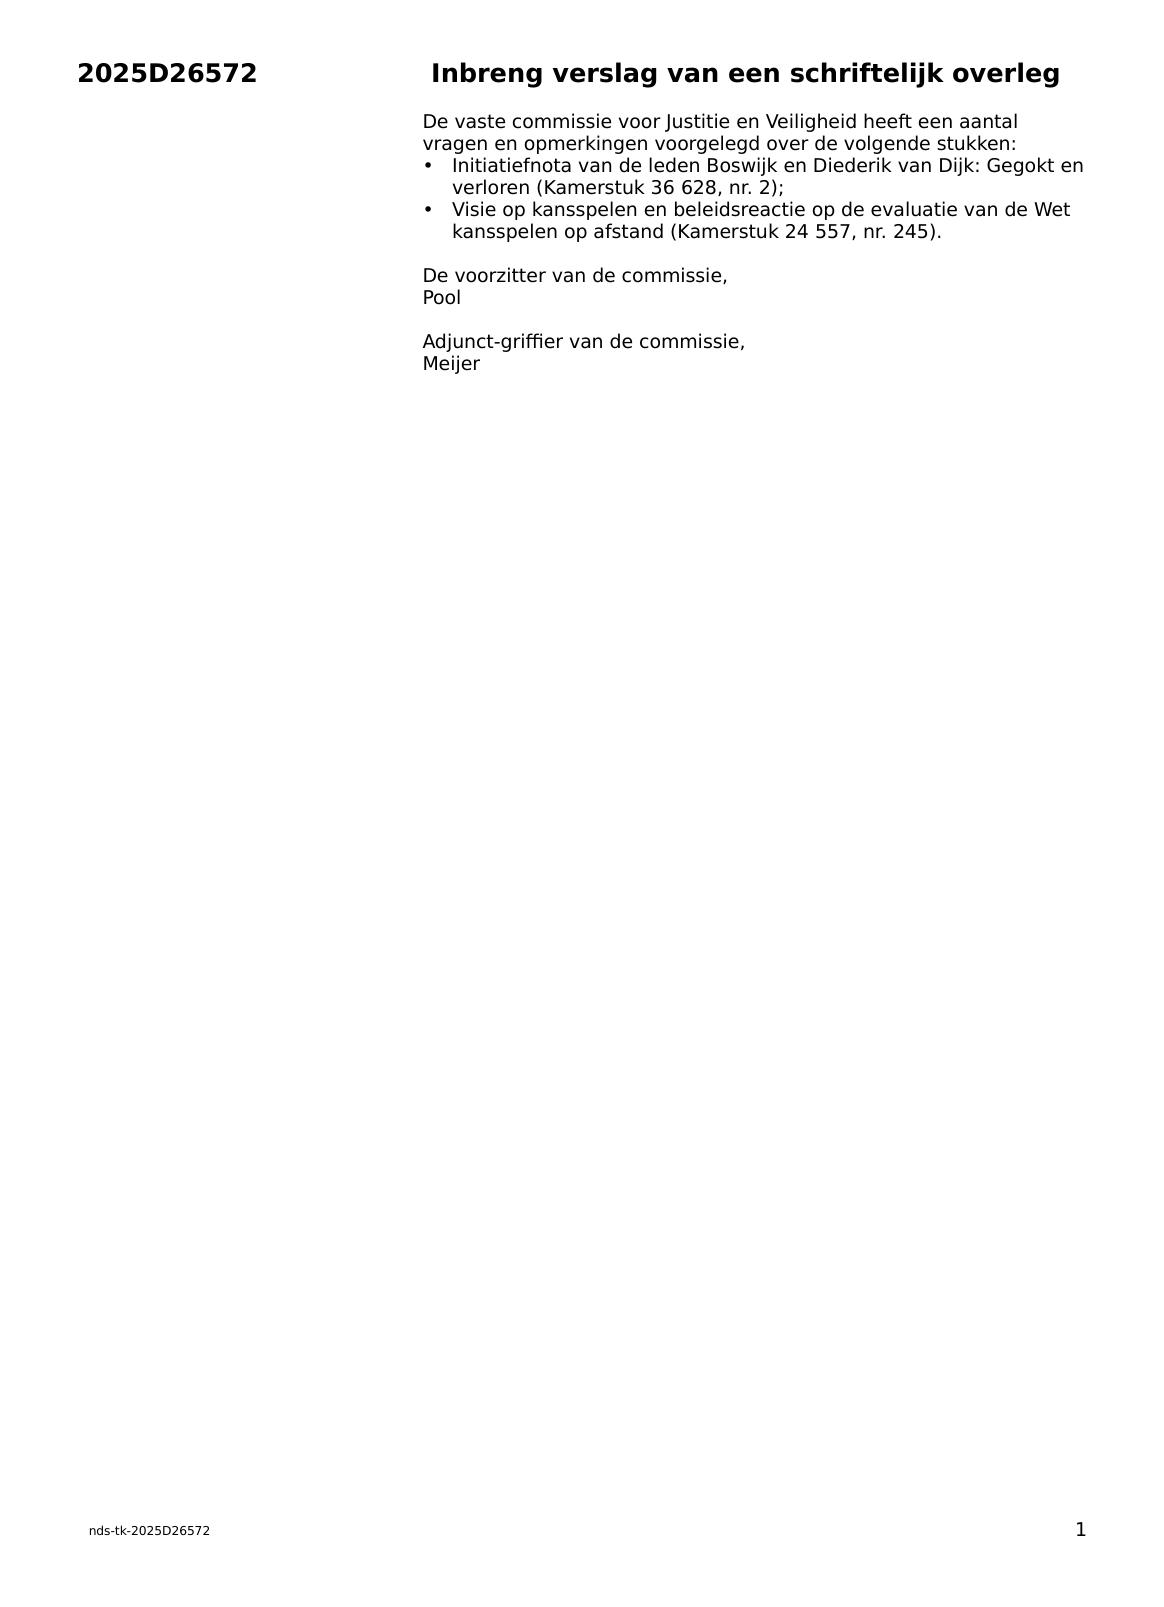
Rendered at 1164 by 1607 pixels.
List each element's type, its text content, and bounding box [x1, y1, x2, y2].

text De vaste commissie voor Justitie en Veiligheid heeft een aantal vragen en opmerkingen voorgelegd over de volgende stukken: [422, 111, 1087, 155]
text 2025D26572 Inbreng verslag van een schriftelijk overleg [77, 59, 1087, 89]
text nds-tk-2025D26572 [88, 1524, 323, 1538]
text Meijer [422, 353, 1087, 375]
text • Initiatiefnota van de leden Boswijk en Diederik van Dijk: Gegokt en verloren (Kamerstuk 36 628, nr. 2); [422, 155, 1087, 199]
text • Visie op kansspelen en beleidsreactie op de evaluatie van de Wet kansspelen op afstand (Kamerstuk 24 557, nr. 245). [422, 199, 1087, 243]
text Adjunct-griffier van de commissie, [422, 331, 1087, 353]
text De voorzitter van de commissie, [422, 265, 1087, 287]
text Pool [422, 287, 1087, 309]
